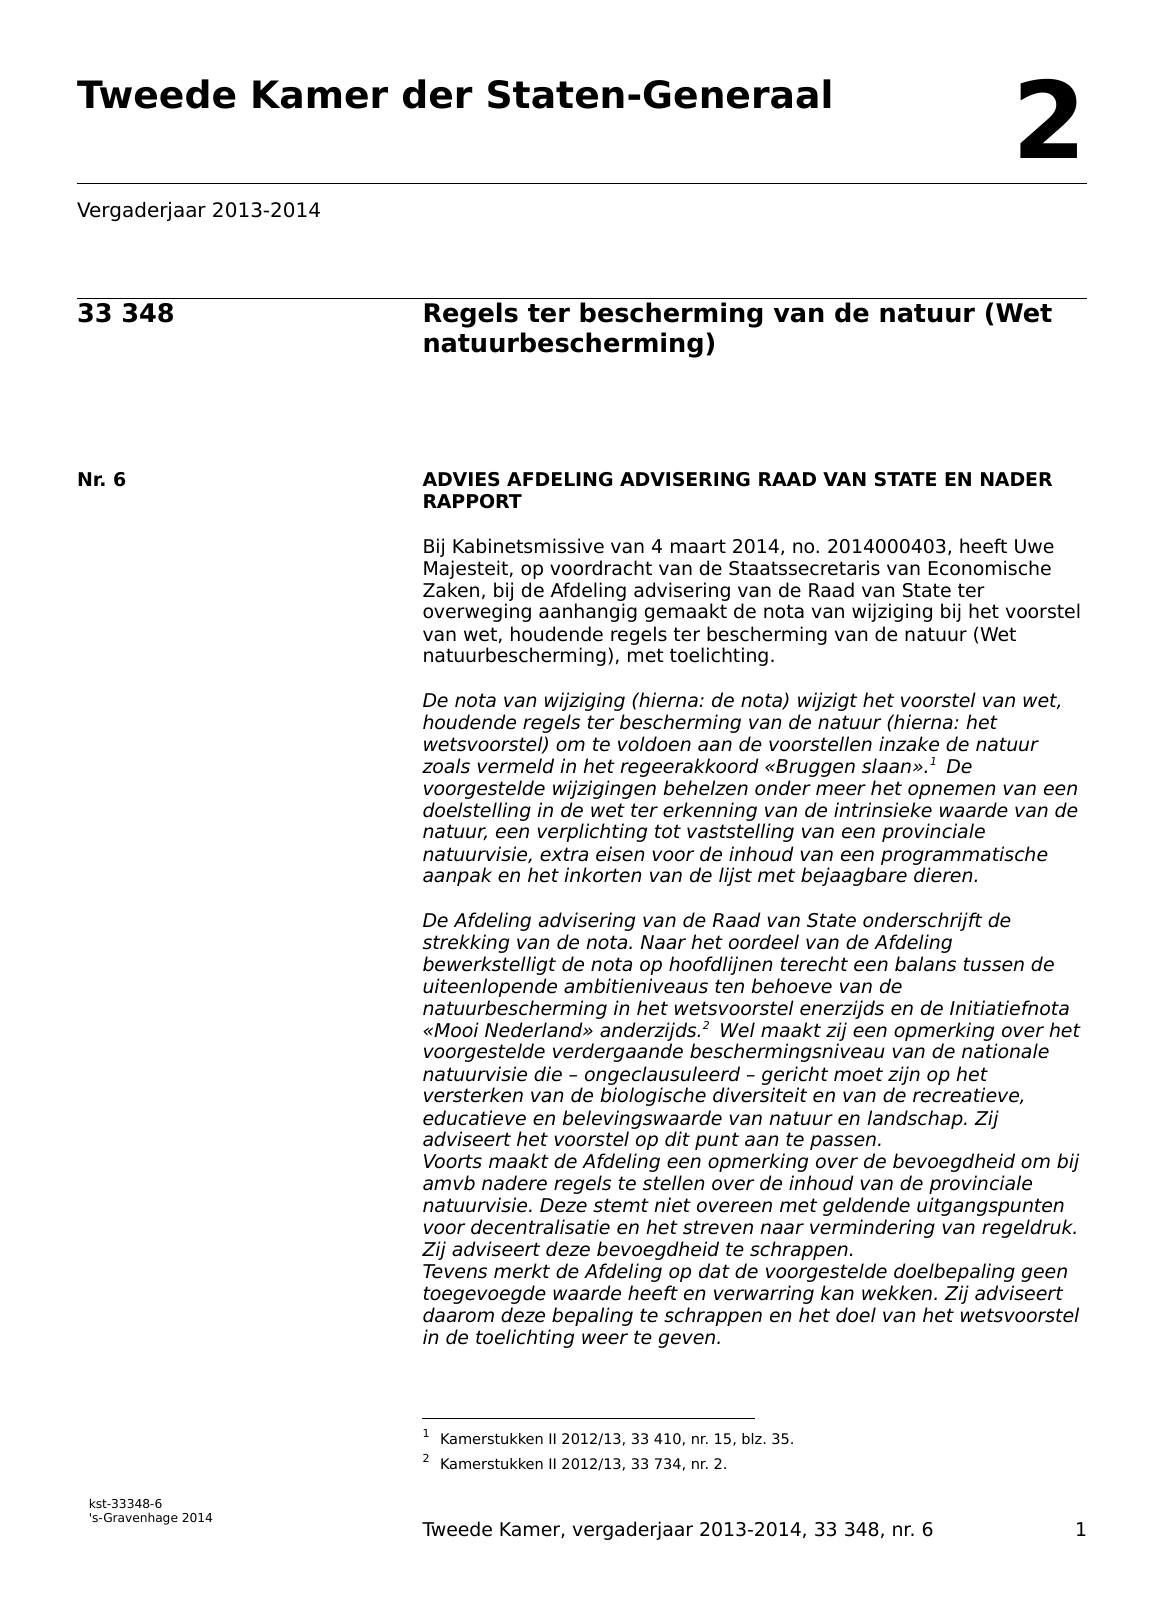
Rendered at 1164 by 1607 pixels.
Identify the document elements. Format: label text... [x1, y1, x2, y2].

text Voorts maakt de Afdeling een opmerking over de bevoegdheid om bij amvb nadere regels te stellen over de inhoud van de provinciale natuurvisie. Deze stemt niet overeen met geldende uitgangspunten voor decentralisatie en het streven naar vermindering van regeldruk. Zij adviseert deze bevoegdheid te schrappen. [422, 1151, 1087, 1261]
text Tevens merkt de Afdeling op dat de voorgestelde doelbepaling geen toegevoegde waarde heeft en verwarring kan wekken. Zij adviseert daarom deze bepaling te schrappen en het doel van het wetsvoorstel in de toelichting weer te geven. [422, 1261, 1087, 1349]
text Bij Kabinetsmissive van 4 maart 2014, no. 2014000403, heeft Uwe Majesteit, op voordracht van de Staatssecretaris van Economische Zaken, bij de Afdeling advisering van de Raad van State ter overweging aanhangig gemaakt de nota van wijziging bij het voorstel van wet, houdende regels ter bescherming van de natuur (Wet natuurbescherming), met toelichting. [422, 536, 1087, 667]
table_cell Vergaderjaar 2013-2014 [77, 184, 1087, 298]
text kst-33348-6 [88, 1497, 323, 1511]
subtitle Nr. 6 ADVIES AFDELING ADVISERING RAAD VAN STATE EN NADER RAPPORT [77, 469, 1087, 513]
text 's-Gravenhage 2014 [88, 1511, 323, 1525]
table_header Tweede Kamer der Staten-Generaal [77, 59, 886, 183]
text De Afdeling advisering van de Raad van State onderschrijft de strekking van de nota. Naar het oordeel van de Afdeling bewerkstelligt de nota op hoofdlijnen terecht een balans tussen de uiteenlopende ambitieniveaus ten behoeve van de natuurbescherming in het wetsvoorstel enerzijds en de Initiatiefnota «Mooi Nederland» anderzijds. Wel maakt zij een opmerking over het voorgestelde verdergaande beschermingsniveau van de nationale natuurvisie die – ongeclausuleerd – gericht moet zijn op het versterken van de biologische diversiteit en van de recreatieve, educatieve en belevingswaarde van natuur en landschap. Zij adviseert het voorstel op dit punt aan te passen. [422, 909, 1087, 1151]
table_header 2 [886, 59, 1087, 183]
text Kamerstukken II 2012/13, 33 410, nr. 15, blz. 35. [422, 1427, 1087, 1449]
subtitle 33 348 Regels ter bescherming van de natuur (Wet natuurbescherming) [77, 299, 1087, 358]
text Kamerstukken II 2012/13, 33 734, nr. 2. [422, 1452, 1087, 1474]
text De nota van wijziging (hierna: de nota) wijzigt het voorstel van wet, houdende regels ter bescherming van de natuur (hierna: het wetsvoorstel) om te voldoen aan de voorstellen inzake de natuur zoals vermeld in het regeerakkoord «Bruggen slaan». De voorgestelde wijzigingen behelzen onder meer het opnemen van een doelstelling in de wet ter erkenning van de intrinsieke waarde van de natuur, een verplichting tot vaststelling van een provinciale natuurvisie, extra eisen voor de inhoud van een programmatische aanpak en het inkorten van de lijst met bejaagbare dieren. [422, 689, 1087, 887]
